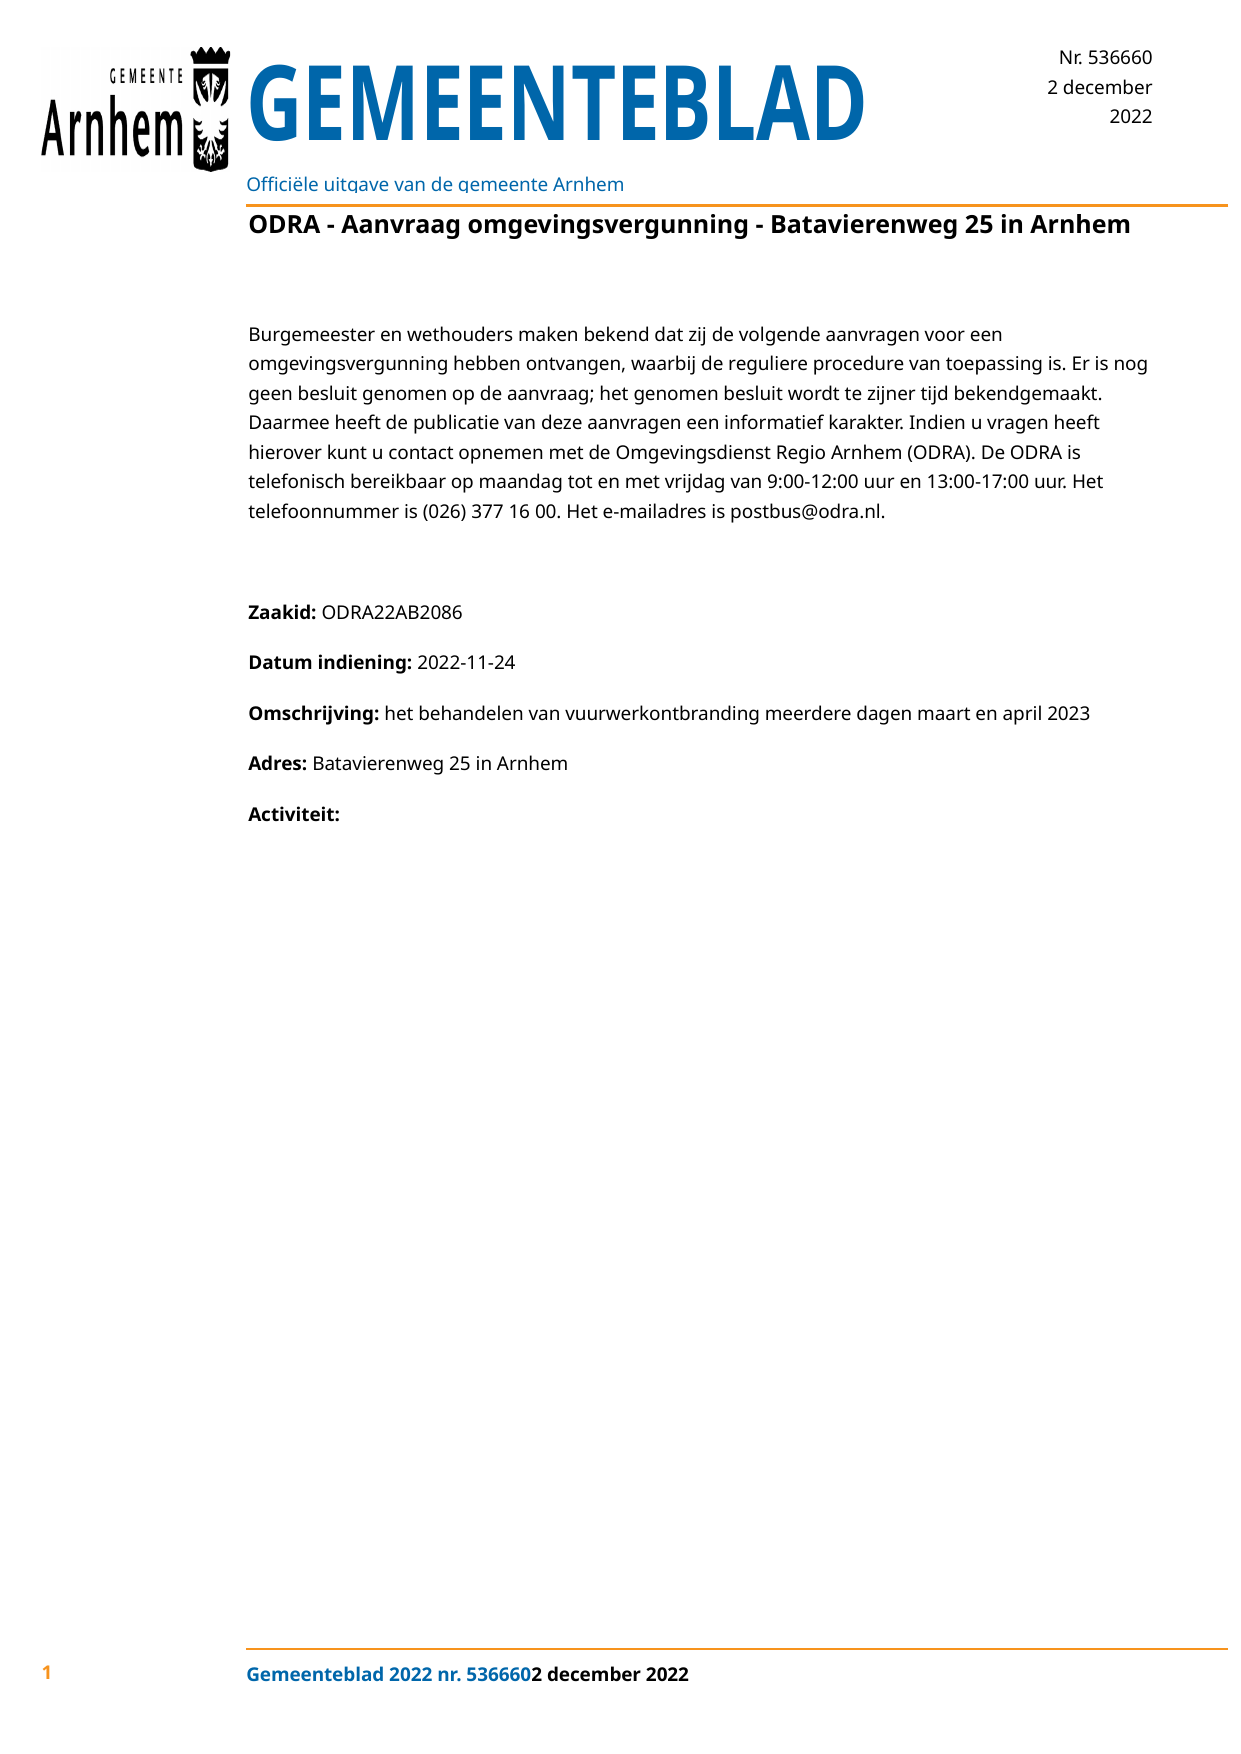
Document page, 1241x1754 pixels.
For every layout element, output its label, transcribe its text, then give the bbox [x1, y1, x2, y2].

picture [41, 47, 231, 172]
text Zaakid: ODRA22AB2086 [248, 599, 1152, 625]
text ODRA - Aanvraag omgevingsvergunning - Batavierenweg 25 in Arnhem [248, 207, 1152, 241]
text Omschrijving: het behandelen van vuurwerkontbranding meerdere dagen maart en april 2023 [248, 700, 1152, 726]
text Activiteit: [248, 801, 1152, 826]
text Datum indiening: 2022-11-24 [248, 649, 1152, 675]
text Adres: Batavierenweg 25 in Arnhem [248, 750, 1152, 776]
text Burgemeester en wethouders maken bekend dat zij de volgende aanvragen voor een omgevingsvergunning hebben ontvangen, waarbij de reguliere procedure van toepassing is. Er is nog geen besluit genomen op de aanvraag; het genomen besluit wordt te zijner tijd bekendgemaakt. Daarmee heeft de publicatie van deze aanvragen een informatief karakter. Indien u vragen heeft hierover kunt u contact opnemen met de Omgevingsdienst Regio Arnhem (ODRA). De ODRA is telefonisch bereikbaar op maandag tot en met vrijdag van 9:00-12:00 uur en 13:00-17:00 uur. Het telefoonnummer is (026) 377 16 00. Het e-mailadres is postbus@odra.nl. [248, 321, 1152, 524]
